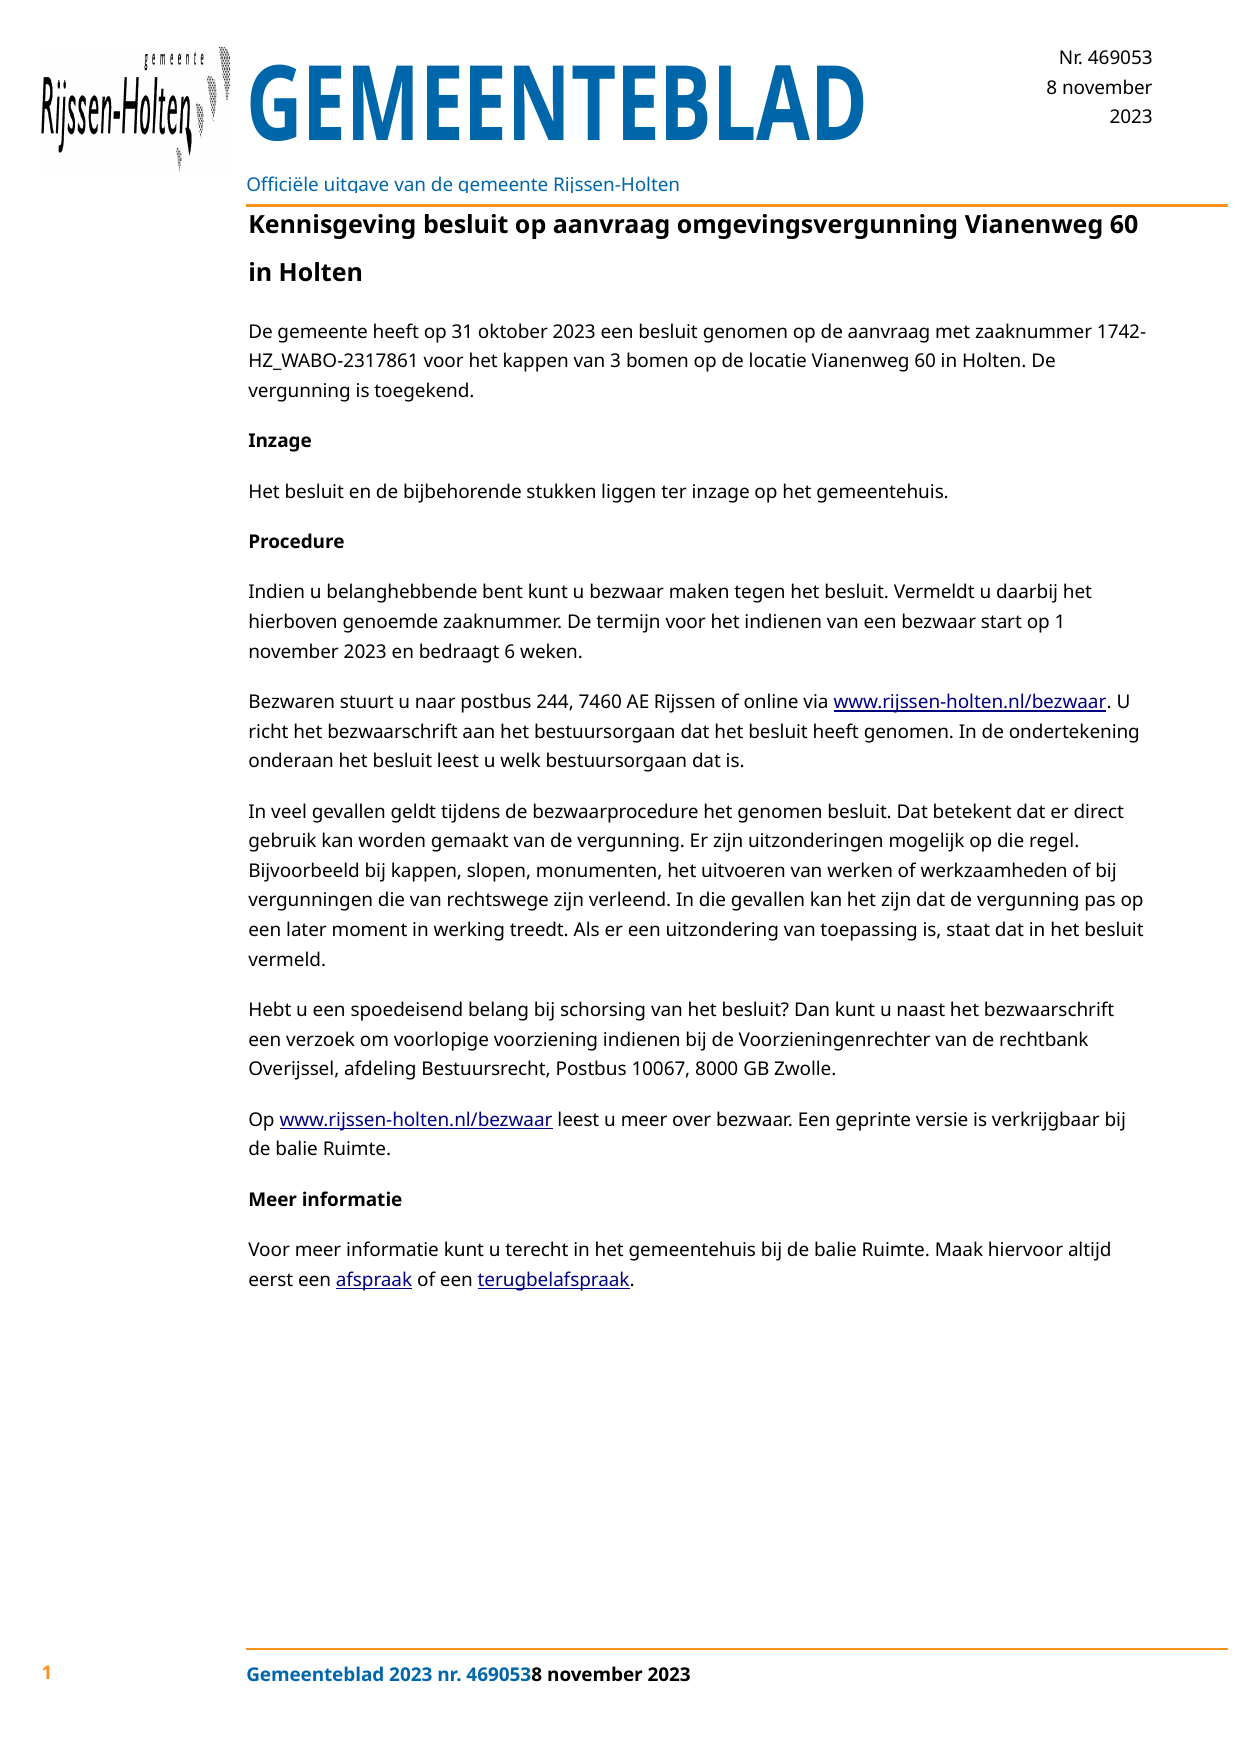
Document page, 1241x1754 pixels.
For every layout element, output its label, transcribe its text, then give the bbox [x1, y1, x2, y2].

text Meer informatie [248, 1186, 1152, 1212]
text In veel gevallen geldt tijdens de bezwaarprocedure het genomen besluit. Dat betekent dat er direct gebruik kan worden gemaakt van de vergunning. Er zijn uitzonderingen mogelijk op die regel. Bijvoorbeeld bij kappen, slopen, monumenten, het uitvoeren van werken of werkzaamheden of bij vergunningen die van rechtswege zijn verleend. In die gevallen kan het zijn dat de vergunning pas op een later moment in werking treedt. Als er een uitzondering van toepassing is, staat dat in het besluit vermeld. [248, 798, 1152, 972]
text Indien u belanghebbende bent kunt u bezwaar maken tegen het besluit. Vermeldt u daarbij het hierboven genoemde zaaknummer. De termijn voor het indienen van een bezwaar start op 1 november 2023 en bedraagt 6 weken. [248, 579, 1152, 664]
picture [41, 47, 231, 172]
text Hebt u een spoedeisend belang bij schorsing van het besluit? Dan kunt u naast het bezwaarschrift een verzoek om voorlopige voorziening indienen bij de Voorzieningenrechter van de rechtbank Overijssel, afdeling Bestuursrecht, Postbus 10067, 8000 GB Zwolle. [248, 996, 1152, 1081]
text Inzage [248, 427, 1152, 453]
text Op www.rijssen-holten.nl/bezwaar leest u meer over bezwaar. Een geprinte versie is verkrijgbaar bij de balie Ruimte. [248, 1106, 1152, 1161]
text Kennisgeving besluit op aanvraag omgevingsvergunning Vianenweg 60 in Holten [248, 207, 1152, 288]
text Het besluit en de bijbehorende stukken liggen ter inzage op het gemeentehuis. [248, 478, 1152, 504]
text Bezwaren stuurt u naar postbus 244, 7460 AE Rijssen of online via www.rijssen-holten.nl/bezwaar. U richt het bezwaarschrift aan het bestuursorgaan dat het besluit heeft genomen. In de ondertekening onderaan het besluit leest u welk bestuursorgaan dat is. [248, 688, 1152, 773]
text Procedure [248, 528, 1152, 554]
text Voor meer informatie kunt u terecht in het gemeentehuis bij de balie Ruimte. Maak hiervoor altijd eerst een afspraak of een terugbelafspraak. [248, 1236, 1152, 1292]
text De gemeente heeft op 31 oktober 2023 een besluit genomen op de aanvraag met zaaknummer 1742-HZ_WABO-2317861 voor het kappen van 3 bomen op de locatie Vianenweg 60 in Holten. De vergunning is toegekend. [248, 318, 1152, 403]
